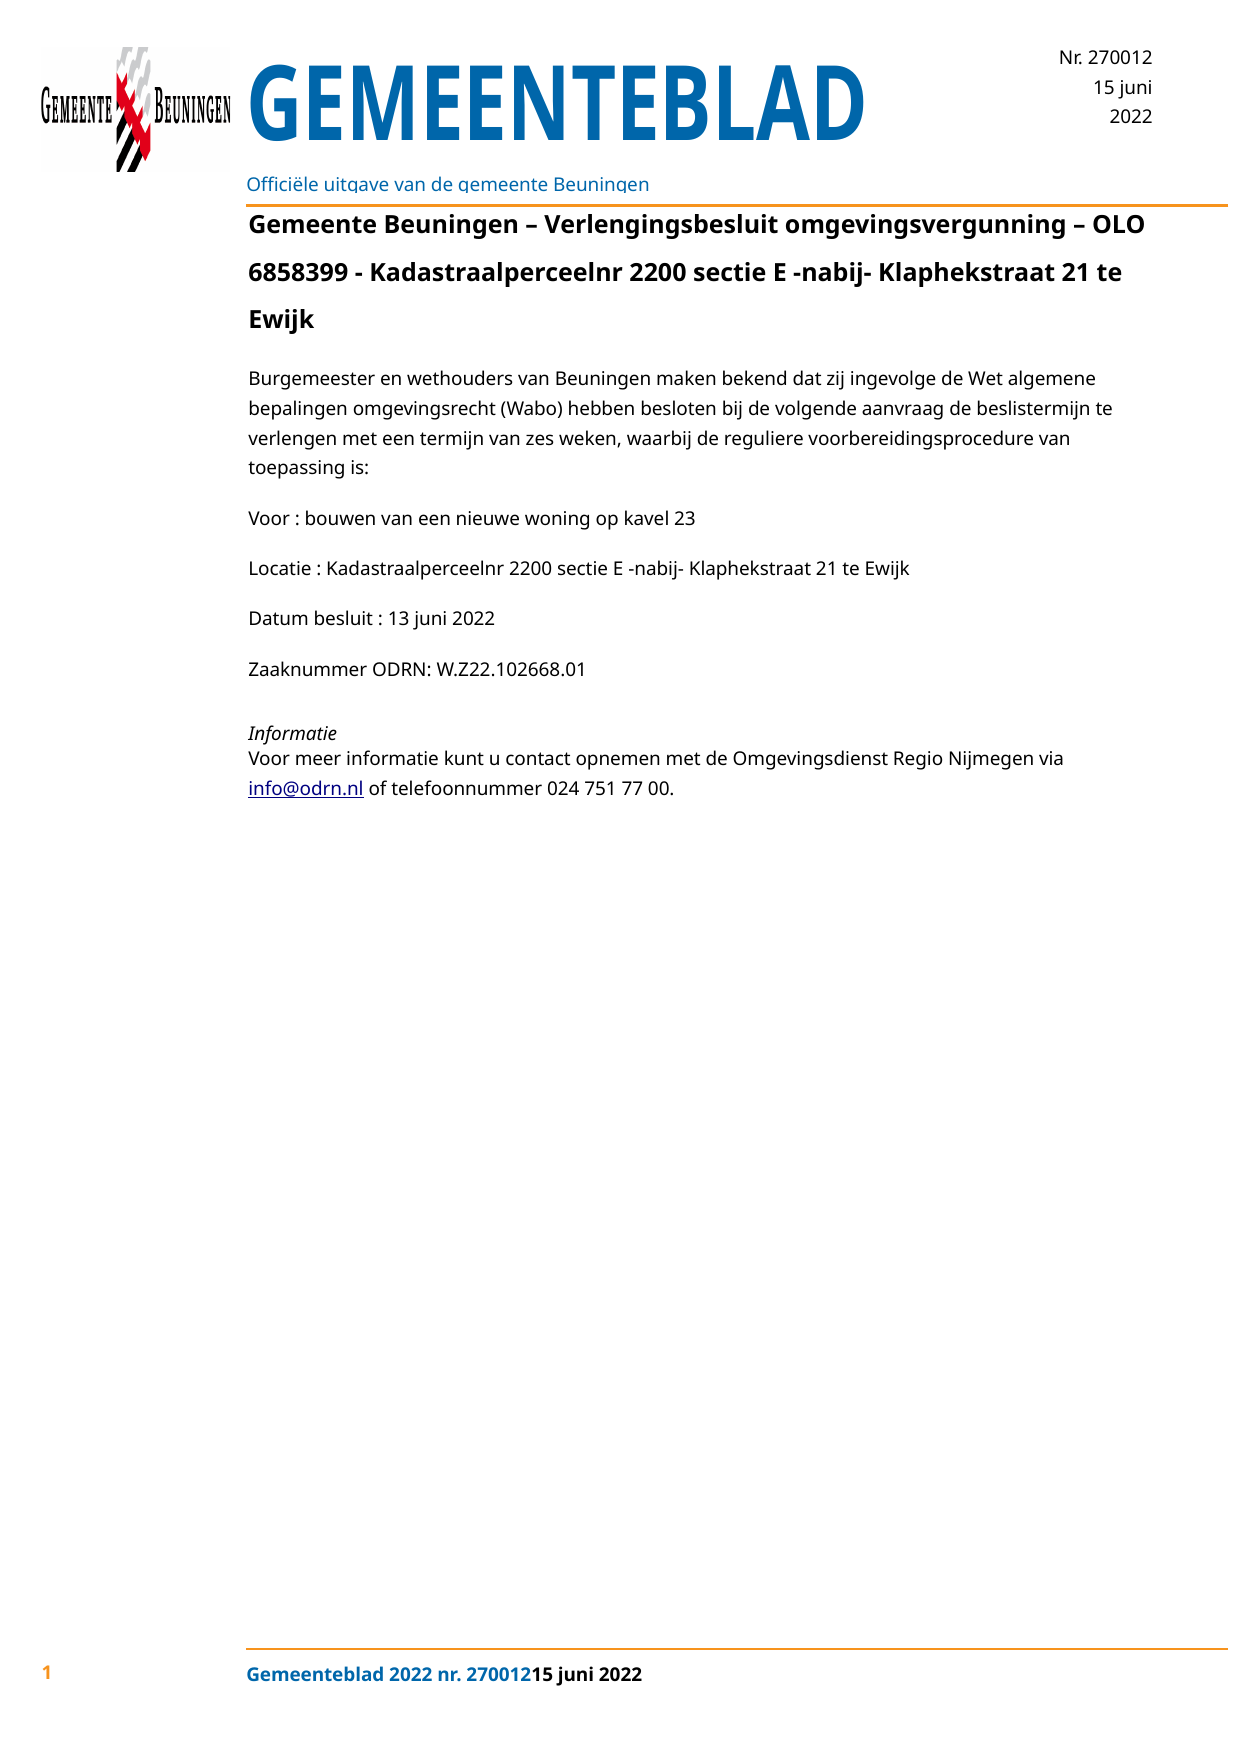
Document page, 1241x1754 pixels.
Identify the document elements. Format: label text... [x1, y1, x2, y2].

text Voor : bouwen van een nieuwe woning op kavel 23 [248, 505, 1152, 530]
picture [41, 47, 231, 172]
text Locatie : Kadastraalperceelnr 2200 sectie E -nabij- Klaphekstraat 21 te Ewijk [248, 555, 1152, 581]
text Zaaknummer ODRN: W.Z22.102668.01 [248, 656, 1152, 682]
text Voor meer informatie kunt u contact opnemen met de Omgevingsdienst Regio Nijmegen via info@odrn.nl of telefoonnummer 024 751 77 00. [248, 746, 1152, 801]
text Datum besluit : 13 juni 2022 [248, 606, 1152, 631]
text Informatie [248, 720, 1152, 746]
text Burgemeester en wethouders van Beuningen maken bekend dat zij ingevolge de Wet algemene bepalingen omgevingsrecht (Wabo) hebben besloten bij de volgende aanvraag de beslistermijn te verlengen met een termijn van zes weken, waarbij de reguliere voorbereidingsprocedure van toepassing is: [248, 366, 1152, 480]
text Gemeente Beuningen – Verlengingsbesluit omgevingsvergunning – OLO 6858399 - Kadastraalperceelnr 2200 sectie E -nabij- Klaphekstraat 21 te Ewijk [248, 207, 1152, 336]
